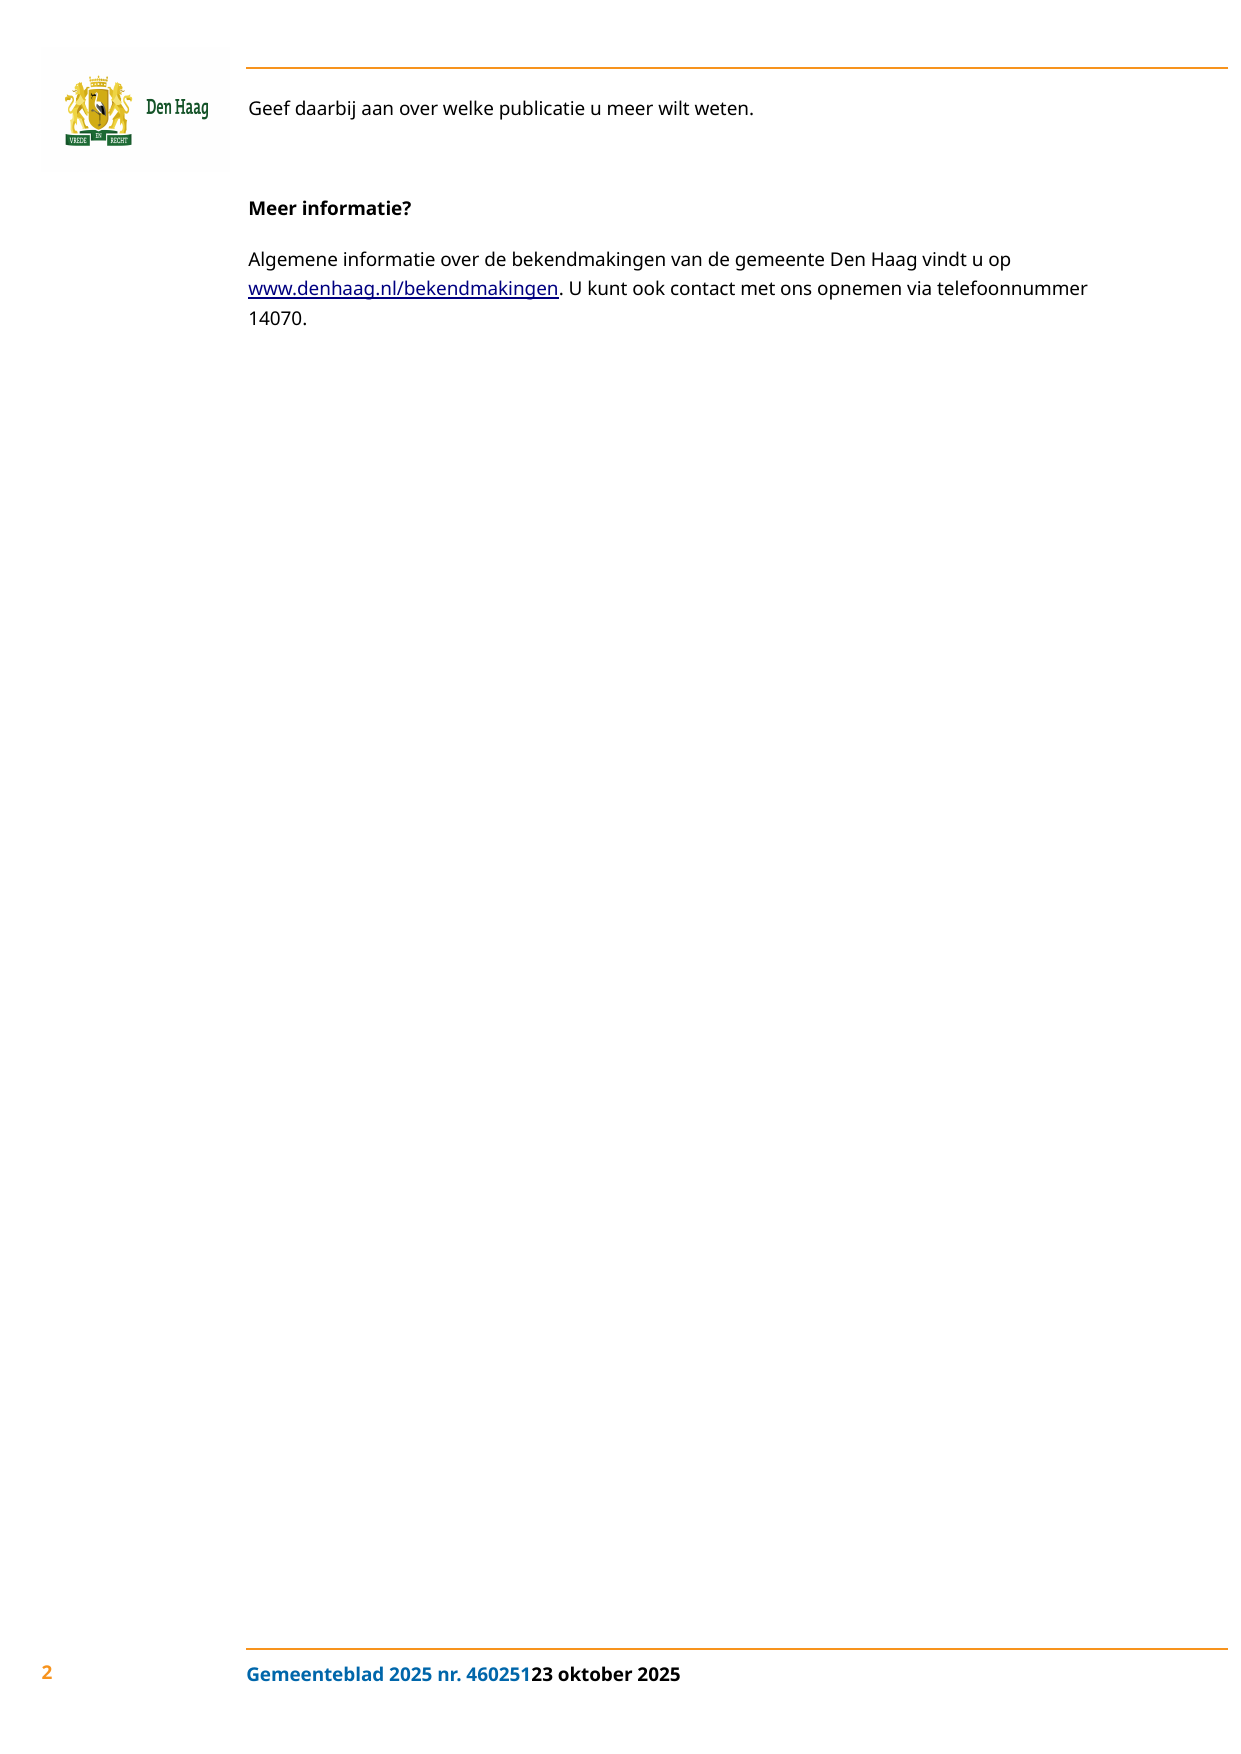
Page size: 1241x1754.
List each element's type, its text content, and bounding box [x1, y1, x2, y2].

text Meer informatie? [248, 196, 1152, 221]
picture [41, 47, 231, 172]
text Algemene informatie over de bekendmakingen van de gemeente Den Haag vindt u op www.denhaag.nl/bekendmakingen. U kunt ook contact met ons opnemen via telefoonnummer 14070. [248, 246, 1152, 331]
text Geef daarbij aan over welke publicatie u meer wilt weten. [248, 95, 1152, 121]
